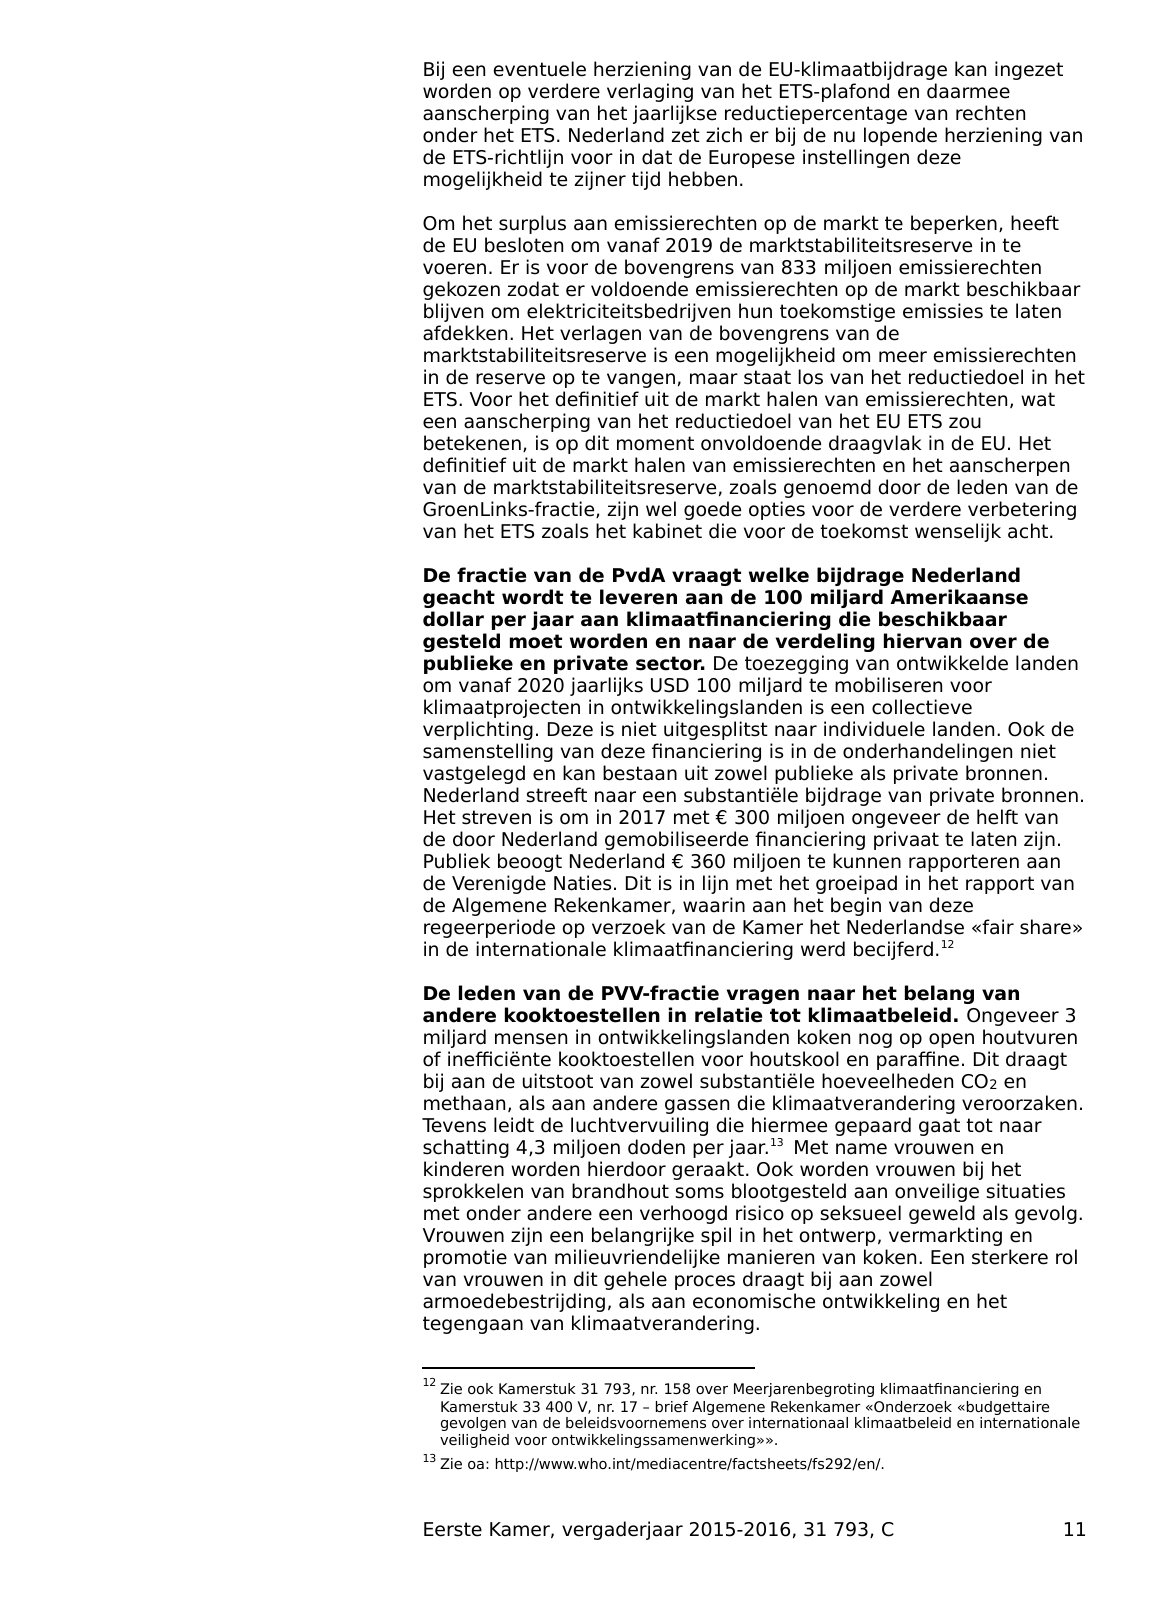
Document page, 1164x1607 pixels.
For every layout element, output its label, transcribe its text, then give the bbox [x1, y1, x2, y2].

text Bij een eventuele herziening van de EU-klimaatbijdrage kan ingezet worden op verdere verlaging van het ETS-plafond en daarmee aanscherping van het jaarlijkse reductiepercentage van rechten onder het ETS. Nederland zet zich er bij de nu lopende herziening van de ETS-richtlijn voor in dat de Europese instellingen deze mogelijkheid te zijner tijd hebben. [422, 59, 1087, 191]
text De leden van de PVV-fractie vragen naar het belang van andere kooktoestellen in relatie tot klimaatbeleid. Ongeveer 3 miljard mensen in ontwikkelingslanden koken nog op open houtvuren of inefficiënte kooktoestellen voor houtskool en paraffine. Dit draagt bij aan de uitstoot van zowel substantiële hoeveelheden CO2 en methaan, als aan andere gassen die klimaatverandering veroorzaken. Tevens leidt de luchtvervuiling die hiermee gepaard gaat tot naar schatting 4,3 miljoen doden per jaar. Met name vrouwen en kinderen worden hierdoor geraakt. Ook worden vrouwen bij het sprokkelen van brandhout soms blootgesteld aan onveilige situaties met onder andere een verhoogd risico op seksueel geweld als gevolg. Vrouwen zijn een belangrijke spil in het ontwerp, vermarkting en promotie van milieuvriendelijke manieren van koken. Een sterkere rol van vrouwen in dit gehele proces draagt bij aan zowel armoedebestrijding, als aan economische ontwikkeling en het tegengaan van klimaatverandering. [422, 983, 1087, 1334]
text Zie oa: http://www.who.int/mediacentre/factsheets/fs292/en/. [422, 1452, 1087, 1474]
text De fractie van de PvdA vraagt welke bijdrage Nederland geacht wordt te leveren aan de 100 miljard Amerikaanse dollar per jaar aan klimaatfinanciering die beschikbaar gesteld moet worden en naar de verdeling hiervan over de publieke en private sector. De toezegging van ontwikkelde landen om vanaf 2020 jaarlijks USD 100 miljard te mobiliseren voor klimaatprojecten in ontwikkelingslanden is een collectieve verplichting. Deze is niet uitgesplitst naar individuele landen. Ook de samenstelling van deze financiering is in de onderhandelingen niet vastgelegd en kan bestaan uit zowel publieke als private bronnen. Nederland streeft naar een substantiële bijdrage van private bronnen. Het streven is om in 2017 met € 300 miljoen ongeveer de helft van de door Nederland gemobiliseerde financiering privaat te laten zijn. Publiek beoogt Nederland € 360 miljoen te kunnen rapporteren aan de Verenigde Naties. Dit is in lijn met het groeipad in het rapport van de Algemene Rekenkamer, waarin aan het begin van deze regeerperiode op verzoek van de Kamer het Nederlandse «fair share» in de internationale klimaatfinanciering werd becijferd. [422, 565, 1087, 961]
text Om het surplus aan emissierechten op de markt te beperken, heeft de EU besloten om vanaf 2019 de marktstabiliteitsreserve in te voeren. Er is voor de bovengrens van 833 miljoen emissierechten gekozen zodat er voldoende emissierechten op de markt beschikbaar blijven om elektriciteitsbedrijven hun toekomstige emissies te laten afdekken. Het verlagen van de bovengrens van de marktstabiliteitsreserve is een mogelijkheid om meer emissierechten in de reserve op te vangen, maar staat los van het reductiedoel in het ETS. Voor het definitief uit de markt halen van emissierechten, wat een aanscherping van het reductiedoel van het EU ETS zou betekenen, is op dit moment onvoldoende draagvlak in de EU. Het definitief uit de markt halen van emissierechten en het aanscherpen van de marktstabiliteitsreserve, zoals genoemd door de leden van de GroenLinks-fractie, zijn wel goede opties voor de verdere verbetering van het ETS zoals het kabinet die voor de toekomst wenselijk acht. [422, 213, 1087, 543]
text Zie ook Kamerstuk 31 793, nr. 158 over Meerjarenbegroting klimaatfinanciering en Kamerstuk 33 400 V, nr. 17 – brief Algemene Rekenkamer «Onderzoek «budgettaire gevolgen van de beleidsvoornemens over internationaal klimaatbeleid en internationale veiligheid voor ontwikkelingssamenwerking»». [422, 1377, 1087, 1449]
